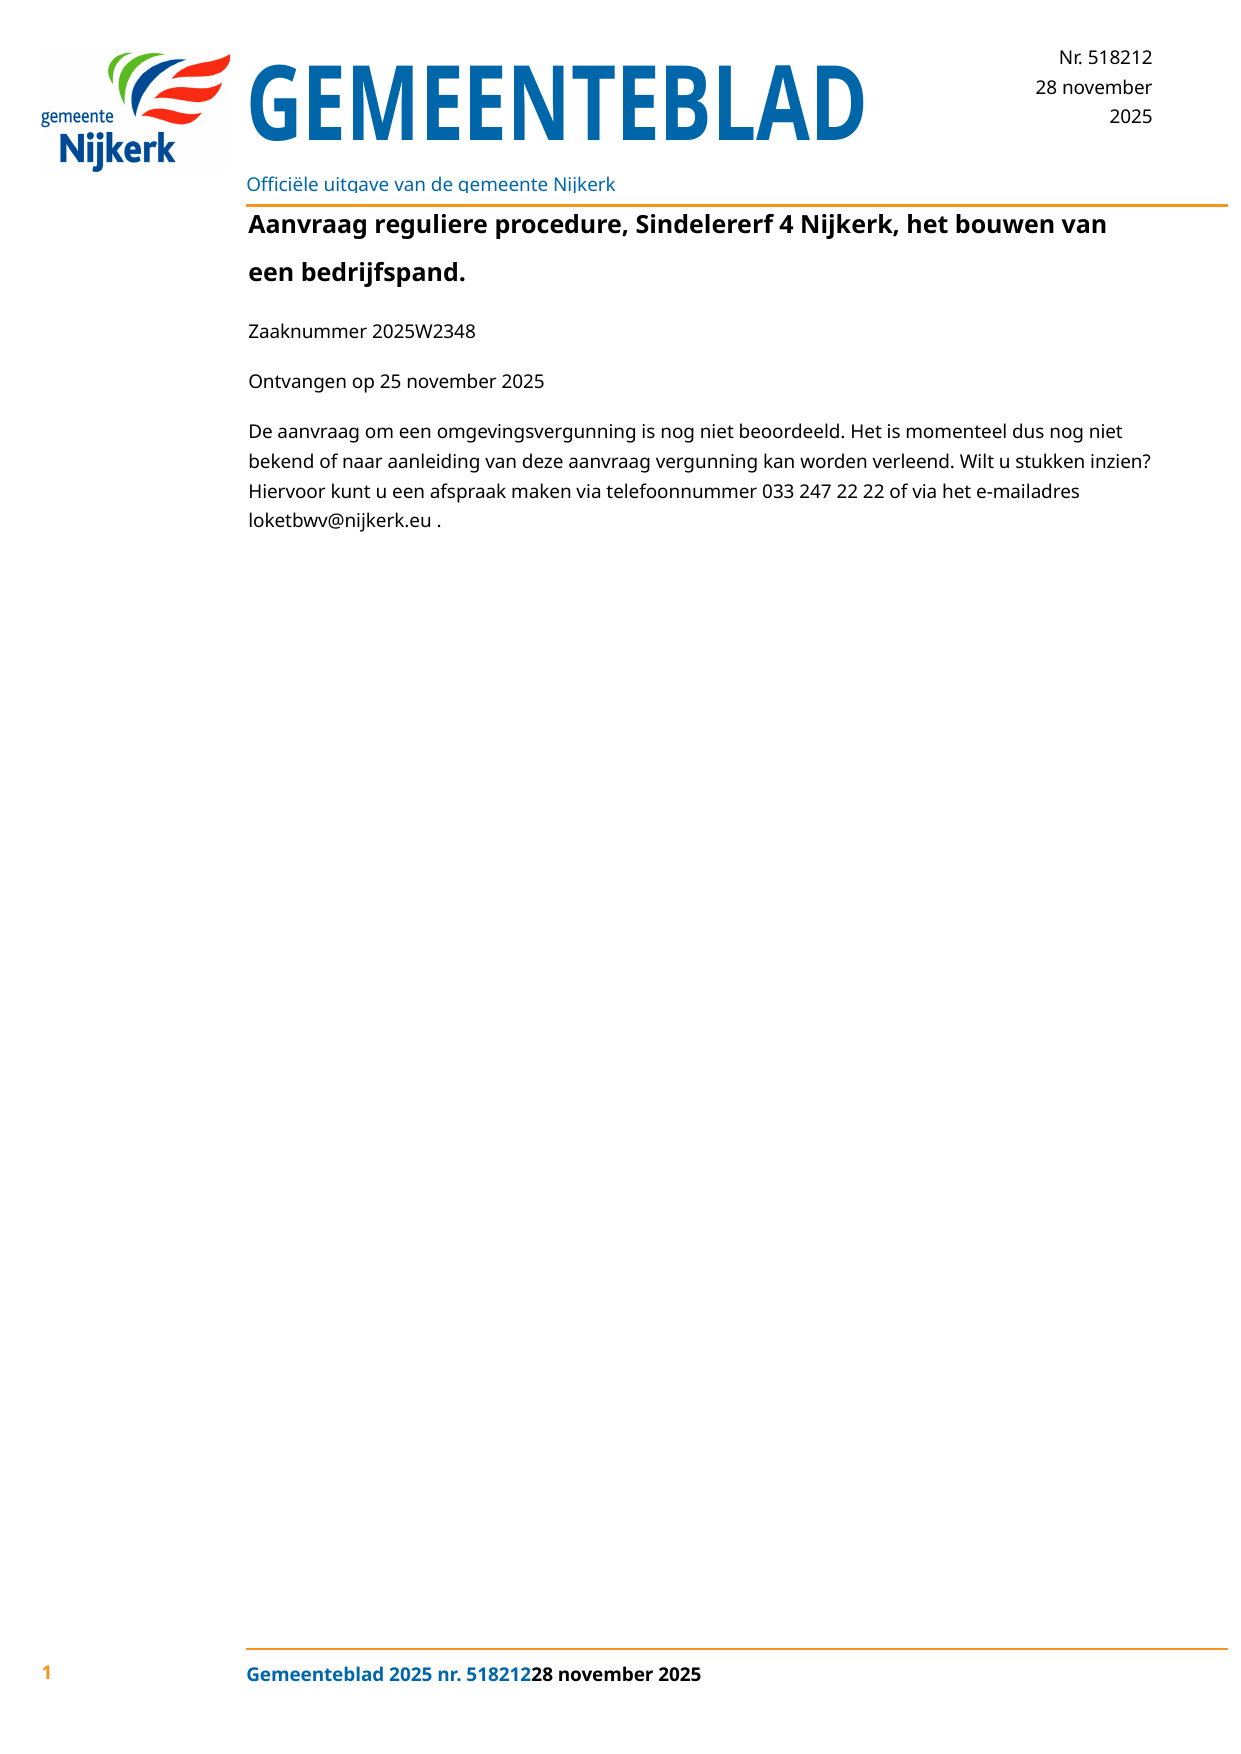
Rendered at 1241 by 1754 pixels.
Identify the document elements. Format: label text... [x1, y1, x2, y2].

text De aanvraag om een omgevingsvergunning is nog niet beoordeeld. Het is momenteel dus nog niet bekend of naar aanleiding van deze aanvraag vergunning kan worden verleend. Wilt u stukken inzien? Hiervoor kunt u een afspraak maken via telefoonnummer 033 247 22 22 of via het e-mailadres loketbwv@nijkerk.eu . [248, 419, 1152, 533]
text Aanvraag reguliere procedure, Sindelererf 4 Nijkerk, het bouwen van een bedrijfspand. [248, 207, 1152, 288]
text Ontvangen op 25 november 2025 [248, 368, 1152, 394]
text Zaaknummer 2025W2348 [248, 318, 1152, 344]
picture [41, 47, 231, 172]
